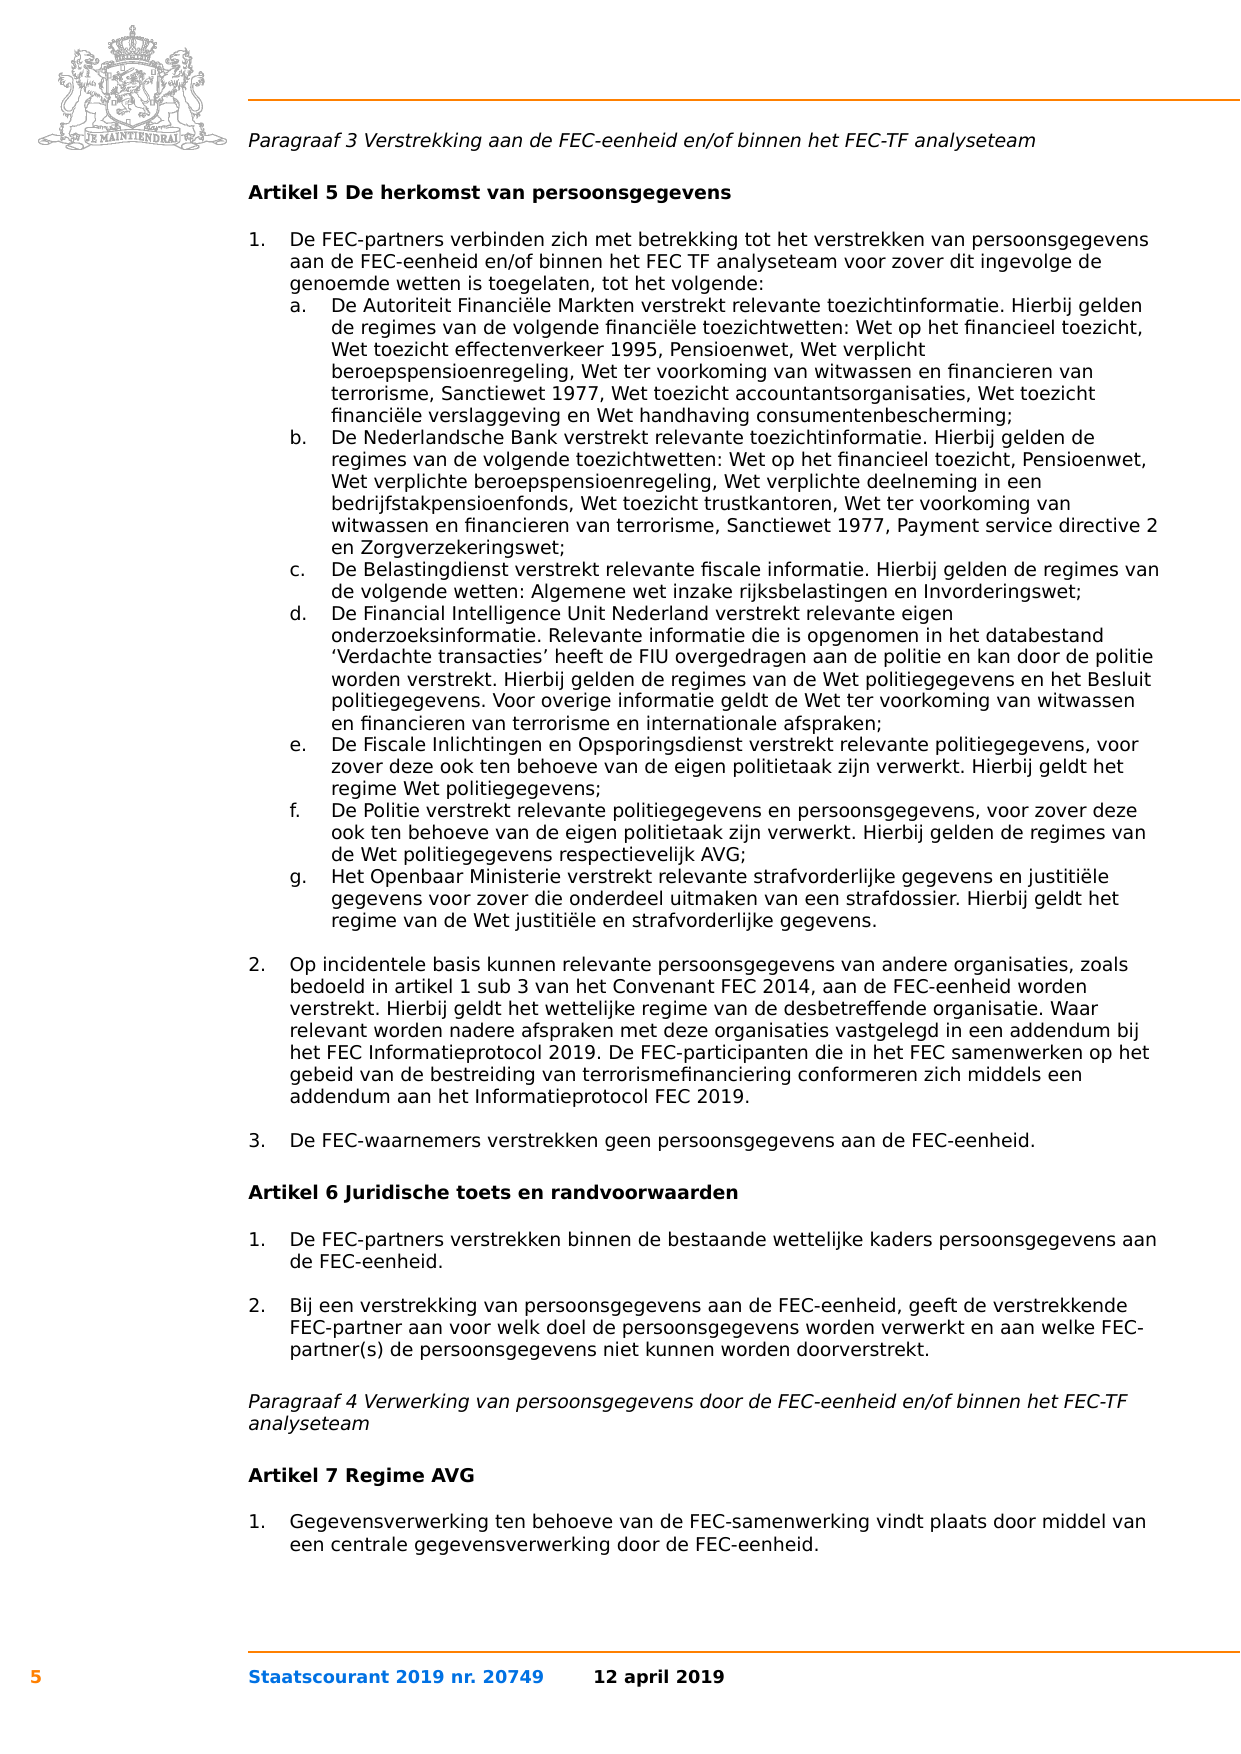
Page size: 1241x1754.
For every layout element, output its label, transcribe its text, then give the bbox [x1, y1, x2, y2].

text f. De Politie verstrekt relevante politiegegevens en persoonsgegevens, voor zover deze ook ten behoeve van de eigen politietaak zijn verwerkt. Hierbij gelden de regimes van de Wet politiegegevens respectievelijk AVG; [289, 800, 1163, 866]
subtitle Artikel 6 Juridische toets en randvoorwaarden [248, 1182, 1163, 1204]
text d. De Financial Intelligence Unit Nederland verstrekt relevante eigen onderzoeksinformatie. Relevante informatie die is opgenomen in het databestand ‘Verdachte transacties’ heeft de FIU overgedragen aan de politie en kan door de politie worden verstrekt. Hierbij gelden de regimes van de Wet politiegegevens en het Besluit politiegegevens. Voor overige informatie geldt de Wet ter voorkoming van witwassen en financieren van terrorisme en internationale afspraken; [289, 602, 1163, 734]
text b. De Nederlandsche Bank verstrekt relevante toezichtinformatie. Hierbij gelden de regimes van de volgende toezichtwetten: Wet op het financieel toezicht, Pensioenwet, Wet verplichte beroepspensioenregeling, Wet verplichte deelneming in een bedrijfstakpensioenfonds, Wet toezicht trustkantoren, Wet ter voorkoming van witwassen en financieren van terrorisme, Sanctiewet 1977, Payment service directive 2 en Zorgverzekeringswet; [289, 427, 1163, 558]
text c. De Belastingdienst verstrekt relevante fiscale informatie. Hierbij gelden de regimes van de volgende wetten: Algemene wet inzake rijksbelastingen en Invorderingswet; [289, 558, 1163, 602]
text g. Het Openbaar Ministerie verstrekt relevante strafvorderlijke gegevens en justitiële gegevens voor zover die onderdeel uitmaken van een strafdossier. Hierbij geldt het regime van de Wet justitiële en strafvorderlijke gegevens. [289, 866, 1163, 932]
subtitle Paragraaf 4 Verwerking van persoonsgegevens door de FEC-eenheid en/of binnen het FEC-TF analyseteam [248, 1391, 1163, 1434]
text 1. Gegevensverwerking ten behoeve van de FEC-samenwerking vindt plaats door middel van een centrale gegevensverwerking door de FEC-eenheid. [248, 1511, 1163, 1555]
subtitle Artikel 7 Regime AVG [248, 1464, 1163, 1486]
text 2. Op incidentele basis kunnen relevante persoonsgegevens van andere organisaties, zoals bedoeld in artikel 1 sub 3 van het Convenant FEC 2014, aan de FEC-eenheid worden verstrekt. Hierbij geldt het wettelijke regime van de desbetreffende organisatie. Waar relevant worden nadere afspraken met deze organisaties vastgelegd in een addendum bij het FEC Informatieprotocol 2019. De FEC-participanten die in het FEC samenwerken op het gebeid van de bestreiding van terrorismefinanciering conformeren zich middels een addendum aan het Informatieprotocol FEC 2019. [248, 954, 1163, 1108]
subtitle Artikel 5 De herkomst van persoonsgegevens [248, 182, 1163, 204]
text 1. De FEC-partners verstrekken binnen de bestaande wettelijke kaders persoonsgegevens aan de FEC-eenheid. [248, 1229, 1163, 1273]
text 3. De FEC-waarnemers verstrekken geen persoonsgegevens aan de FEC-eenheid. [248, 1130, 1163, 1152]
subtitle Paragraaf 3 Verstrekking aan de FEC-eenheid en/of binnen het FEC-TF analyseteam [248, 130, 1163, 152]
text e. De Fiscale Inlichtingen en Opsporingsdienst verstrekt relevante politiegegevens, voor zover deze ook ten behoeve van de eigen politietaak zijn verwerkt. Hierbij geldt het regime Wet politiegegevens; [289, 734, 1163, 800]
text 2. Bij een verstrekking van persoonsgegevens aan de FEC-eenheid, geeft de verstrekkende FEC-partner aan voor welk doel de persoonsgegevens worden verwerkt en aan welke FEC-partner(s) de persoonsgegevens niet kunnen worden doorverstrekt. [248, 1294, 1163, 1361]
text a. De Autoriteit Financiële Markten verstrekt relevante toezichtinformatie. Hierbij gelden de regimes van de volgende financiële toezichtwetten: Wet op het financieel toezicht, Wet toezicht effectenverkeer 1995, Pensioenwet, Wet verplicht beroepspensioenregeling, Wet ter voorkoming van witwassen en financieren van terrorisme, Sanctiewet 1977, Wet toezicht accountantsorganisaties, Wet toezicht financiële verslaggeving en Wet handhaving consumentenbescherming; [289, 295, 1163, 427]
picture [38, 25, 227, 150]
text 1. De FEC-partners verbinden zich met betrekking tot het verstrekken van persoonsgegevens aan de FEC-eenheid en/of binnen het FEC TF analyseteam voor zover dit ingevolge de genoemde wetten is toegelaten, tot het volgende: [248, 229, 1163, 295]
